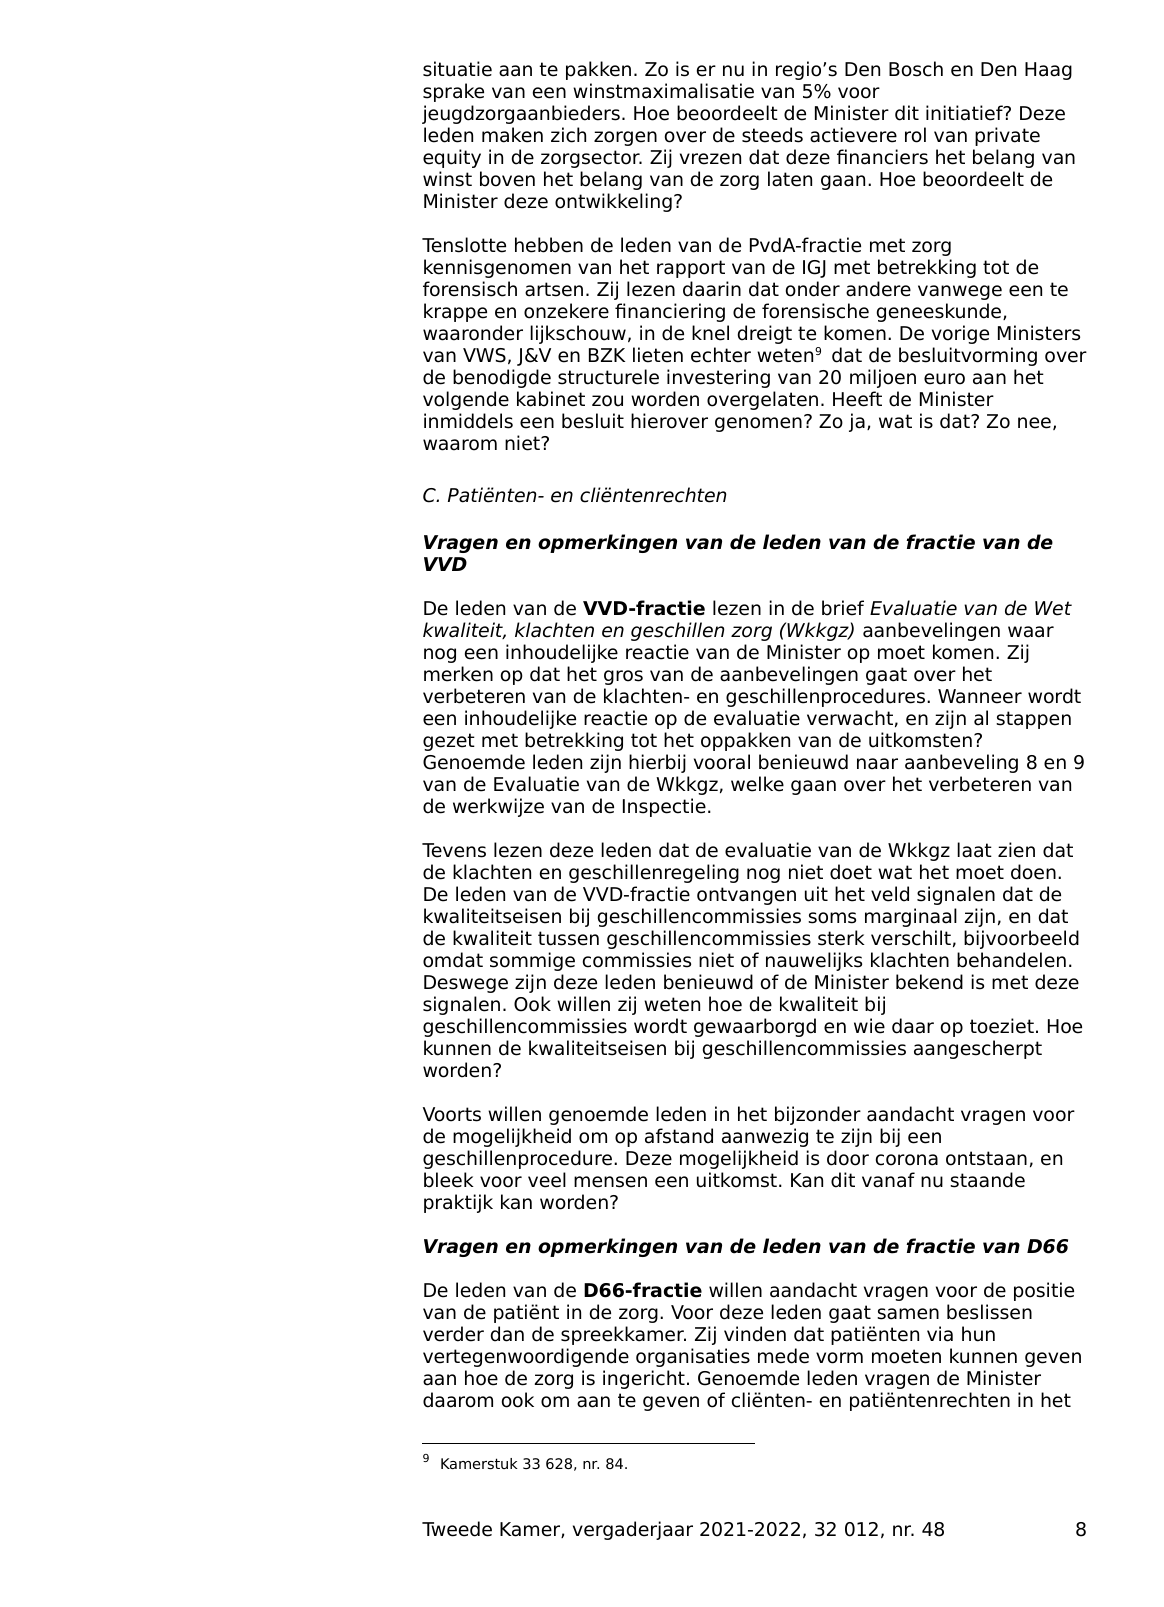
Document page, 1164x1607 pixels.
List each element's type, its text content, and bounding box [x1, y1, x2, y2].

subtitle C. Patiënten- en cliëntenrechten [422, 485, 1087, 507]
text Tevens lezen deze leden dat de evaluatie van de Wkkgz laat zien dat de klachten en geschillenregeling nog niet doet wat het moet doen. De leden van de VVD-fractie ontvangen uit het veld signalen dat de kwaliteitseisen bij geschillencommissies soms marginaal zijn, en dat de kwaliteit tussen geschillencommissies sterk verschilt, bijvoorbeeld omdat sommige commissies niet of nauwelijks klachten behandelen. Deswege zijn deze leden benieuwd of de Minister bekend is met deze signalen. Ook willen zij weten hoe de kwaliteit bij geschillencommissies wordt gewaarborgd en wie daar op toeziet. Hoe kunnen de kwaliteitseisen bij geschillencommissies aangescherpt worden? [422, 840, 1087, 1082]
text Tenslotte hebben de leden van de PvdA-fractie met zorg kennisgenomen van het rapport van de IGJ met betrekking tot de forensisch artsen. Zij lezen daarin dat onder andere vanwege een te krappe en onzekere financiering de forensische geneeskunde, waaronder lijkschouw, in de knel dreigt te komen. De vorige Ministers van VWS, J&V en BZK lieten echter weten dat de besluitvorming over de benodigde structurele investering van 20 miljoen euro aan het volgende kabinet zou worden overgelaten. Heeft de Minister inmiddels een besluit hierover genomen? Zo ja, wat is dat? Zo nee, waarom niet? [422, 235, 1087, 455]
text De leden van de D66-fractie willen aandacht vragen voor de positie van de patiënt in de zorg. Voor deze leden gaat samen beslissen verder dan de spreekkamer. Zij vinden dat patiënten via hun vertegenwoordigende organisaties mede vorm moeten kunnen geven aan hoe de zorg is ingericht. Genoemde leden vragen de Minister daarom ook om aan te geven of cliënten- en patiëntenrechten in het [422, 1280, 1087, 1412]
text De leden van de VVD-fractie lezen in de brief Evaluatie van de Wet kwaliteit, klachten en geschillen zorg (Wkkgz) aanbevelingen waar nog een inhoudelijke reactie van de Minister op moet komen. Zij merken op dat het gros van de aanbevelingen gaat over het verbeteren van de klachten- en geschillenprocedures. Wanneer wordt een inhoudelijke reactie op de evaluatie verwacht, en zijn al stappen gezet met betrekking tot het oppakken van de uitkomsten? Genoemde leden zijn hierbij vooral benieuwd naar aanbeveling 8 en 9 van de Evaluatie van de Wkkgz, welke gaan over het verbeteren van de werkwijze van de Inspectie. [422, 598, 1087, 818]
text Voorts willen genoemde leden in het bijzonder aandacht vragen voor de mogelijkheid om op afstand aanwezig te zijn bij een geschillenprocedure. Deze mogelijkheid is door corona ontstaan, en bleek voor veel mensen een uitkomst. Kan dit vanaf nu staande praktijk kan worden? [422, 1104, 1087, 1214]
text Kamerstuk 33 628, nr. 84. [422, 1452, 1087, 1474]
subtitle Vragen en opmerkingen van de leden van de fractie van de VVD [422, 532, 1087, 576]
subtitle Vragen en opmerkingen van de leden van de fractie van D66 [422, 1236, 1087, 1258]
text situatie aan te pakken. Zo is er nu in regio’s Den Bosch en Den Haag sprake van een winstmaximalisatie van 5% voor jeugdzorgaanbieders. Hoe beoordeelt de Minister dit initiatief? Deze leden maken zich zorgen over de steeds actievere rol van private equity in de zorgsector. Zij vrezen dat deze financiers het belang van winst boven het belang van de zorg laten gaan. Hoe beoordeelt de Minister deze ontwikkeling? [422, 59, 1087, 213]
